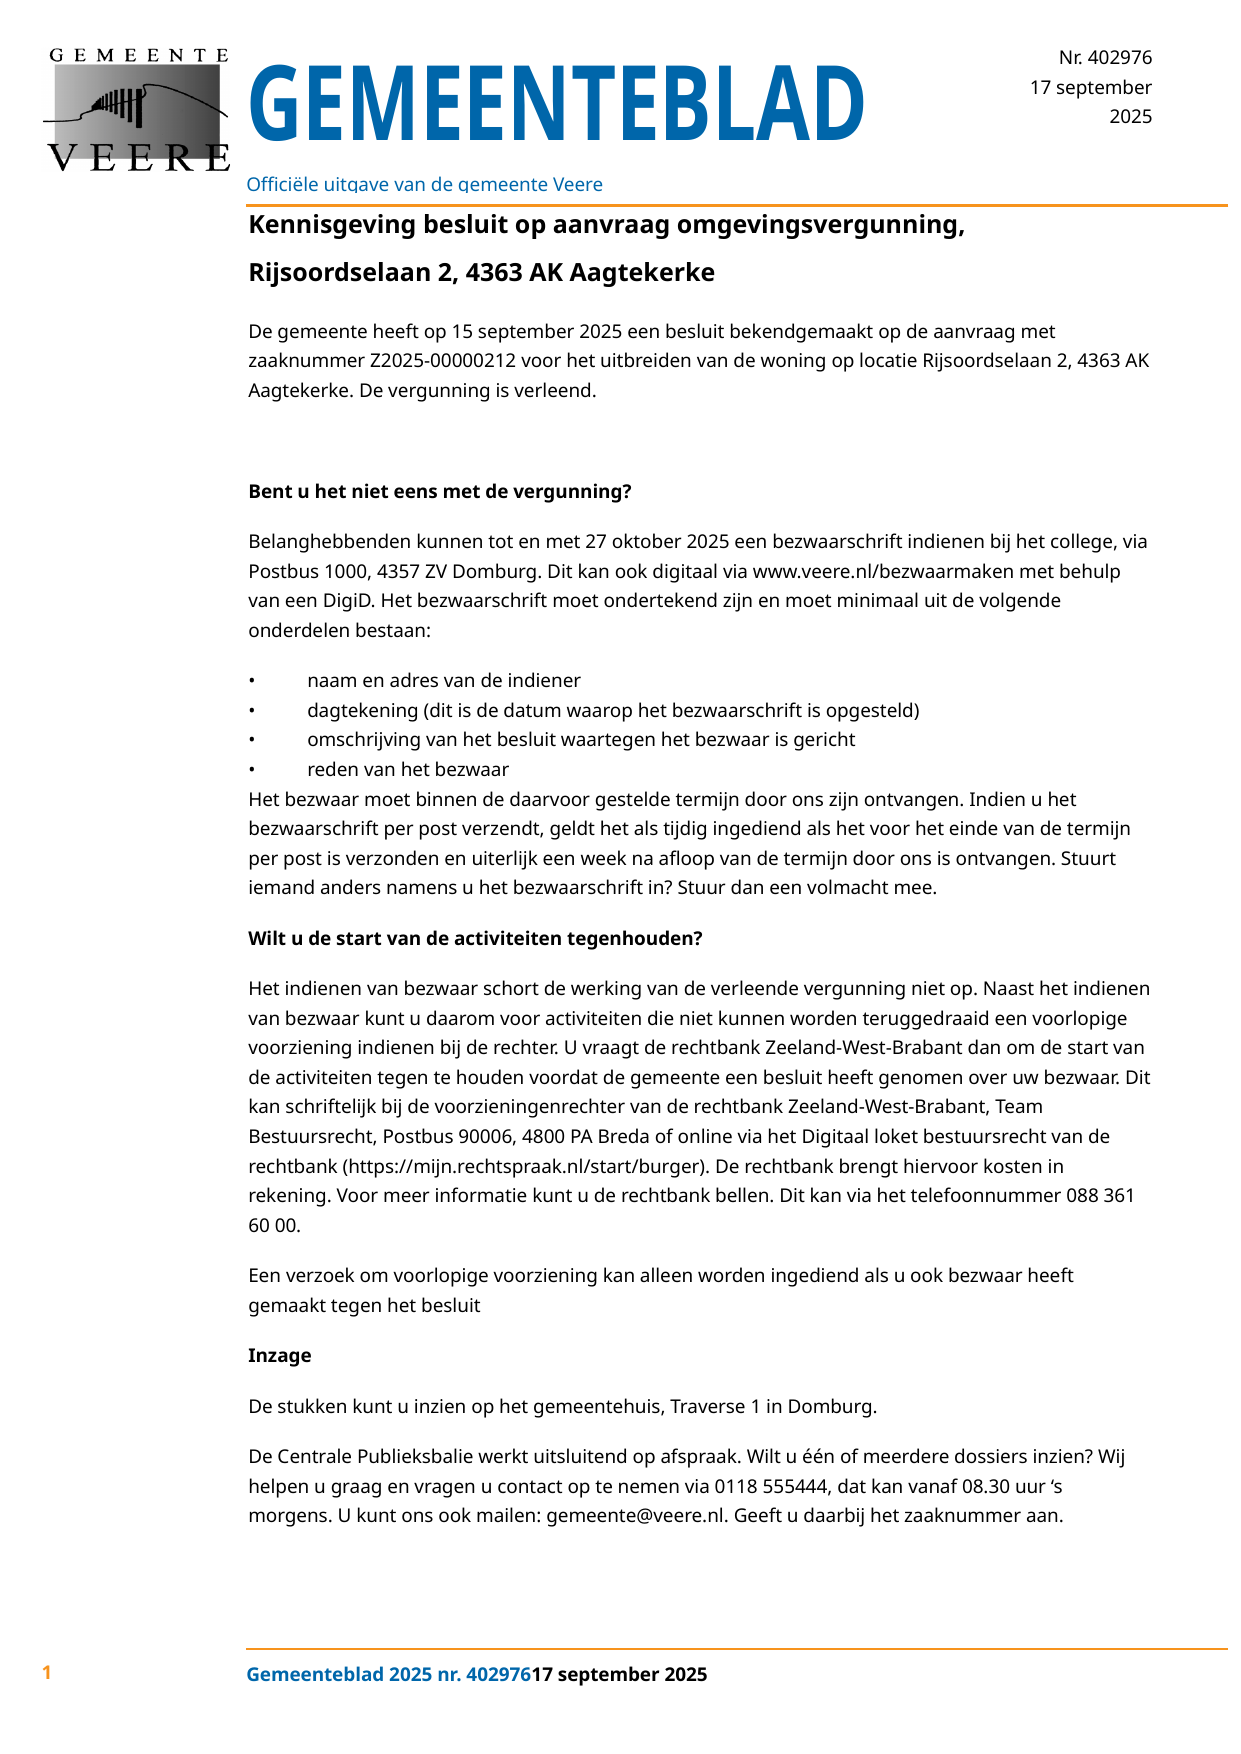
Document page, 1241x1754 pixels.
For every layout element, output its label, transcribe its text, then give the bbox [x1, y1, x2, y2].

text Belanghebbenden kunnen tot en met 27 oktober 2025 een bezwaarschrift indienen bij het college, via Postbus 1000, 4357 ZV Domburg. Dit kan ook digitaal via www.veere.nl/bezwaarmaken met behulp van een DigiD. Het bezwaarschrift moet ondertekend zijn en moet minimaal uit de volgende onderdelen bestaan: [248, 528, 1152, 643]
list dagtekening (dit is de datum waarop het bezwaarschrift is opgesteld) [248, 697, 1152, 723]
text Het indienen van bezwaar schort de werking van de verleende vergunning niet op. Naast het indienen van bezwaar kunt u daarom voor activiteiten die niet kunnen worden teruggedraaid een voorlopige voorziening indienen bij de rechter. U vraagt de rechtbank Zeeland-West-Brabant dan om de start van de activiteiten tegen te houden voordat de gemeente een besluit heeft genomen over uw bezwaar. Dit kan schriftelijk bij de voorzieningenrechter van de rechtbank Zeeland-West-Brabant, Team Bestuursrecht, Postbus 90006, 4800 PA Breda of online via het Digitaal loket bestuursrecht van de rechtbank (https://mijn.rechtspraak.nl/start/burger). De rechtbank brengt hiervoor kosten in rekening. Voor meer informatie kunt u de rechtbank bellen. Dit kan via het telefoonnummer 088 361 60 00. [248, 975, 1152, 1238]
text Wilt u de start van de activiteiten tegenhouden? [248, 925, 1152, 951]
text De stukken kunt u inzien op het gemeentehuis, Traverse 1 in Domburg. [248, 1393, 1152, 1419]
text De Centrale Publieksbalie werkt uitsluitend op afspraak. Wilt u één of meerdere dossiers inzien? Wij helpen u graag en vragen u contact op te nemen via 0118 555444, dat kan vanaf 08.30 uur ‘s morgens. U kunt ons ook mailen: gemeente@veere.nl. Geeft u daarbij het zaaknummer aan. [248, 1443, 1152, 1528]
list omschrijving van het besluit waartegen het bezwaar is gericht [248, 727, 1152, 752]
text De gemeente heeft op 15 september 2025 een besluit bekendgemaakt op de aanvraag met zaaknummer Z2025-00000212 voor het uitbreiden van de woning op locatie Rijsoordselaan 2, 4363 AK Aagtekerke. De vergunning is verleend. [248, 318, 1152, 403]
text Het bezwaar moet binnen de daarvoor gestelde termijn door ons zijn ontvangen. Indien u het bezwaarschrift per post verzendt, geldt het als tijdig ingediend als het voor het einde van de termijn per post is verzonden en uiterlijk een week na afloop van de termijn door ons is ontvangen. Stuurt iemand anders namens u het bezwaarschrift in? Stuur dan een volmacht mee. [248, 786, 1152, 900]
text Een verzoek om voorlopige voorziening kan alleen worden ingediend als u ook bezwaar heeft gemaakt tegen het besluit [248, 1262, 1152, 1318]
list reden van het bezwaar [248, 756, 1152, 782]
list naam en adres van de indiener [248, 667, 1152, 693]
text Inzage [248, 1342, 1152, 1368]
text Bent u het niet eens met de vergunning? [248, 478, 1152, 504]
text Kennisgeving besluit op aanvraag omgevingsvergunning, Rijsoordselaan 2, 4363 AK Aagtekerke [248, 207, 1152, 288]
picture [41, 47, 231, 172]
